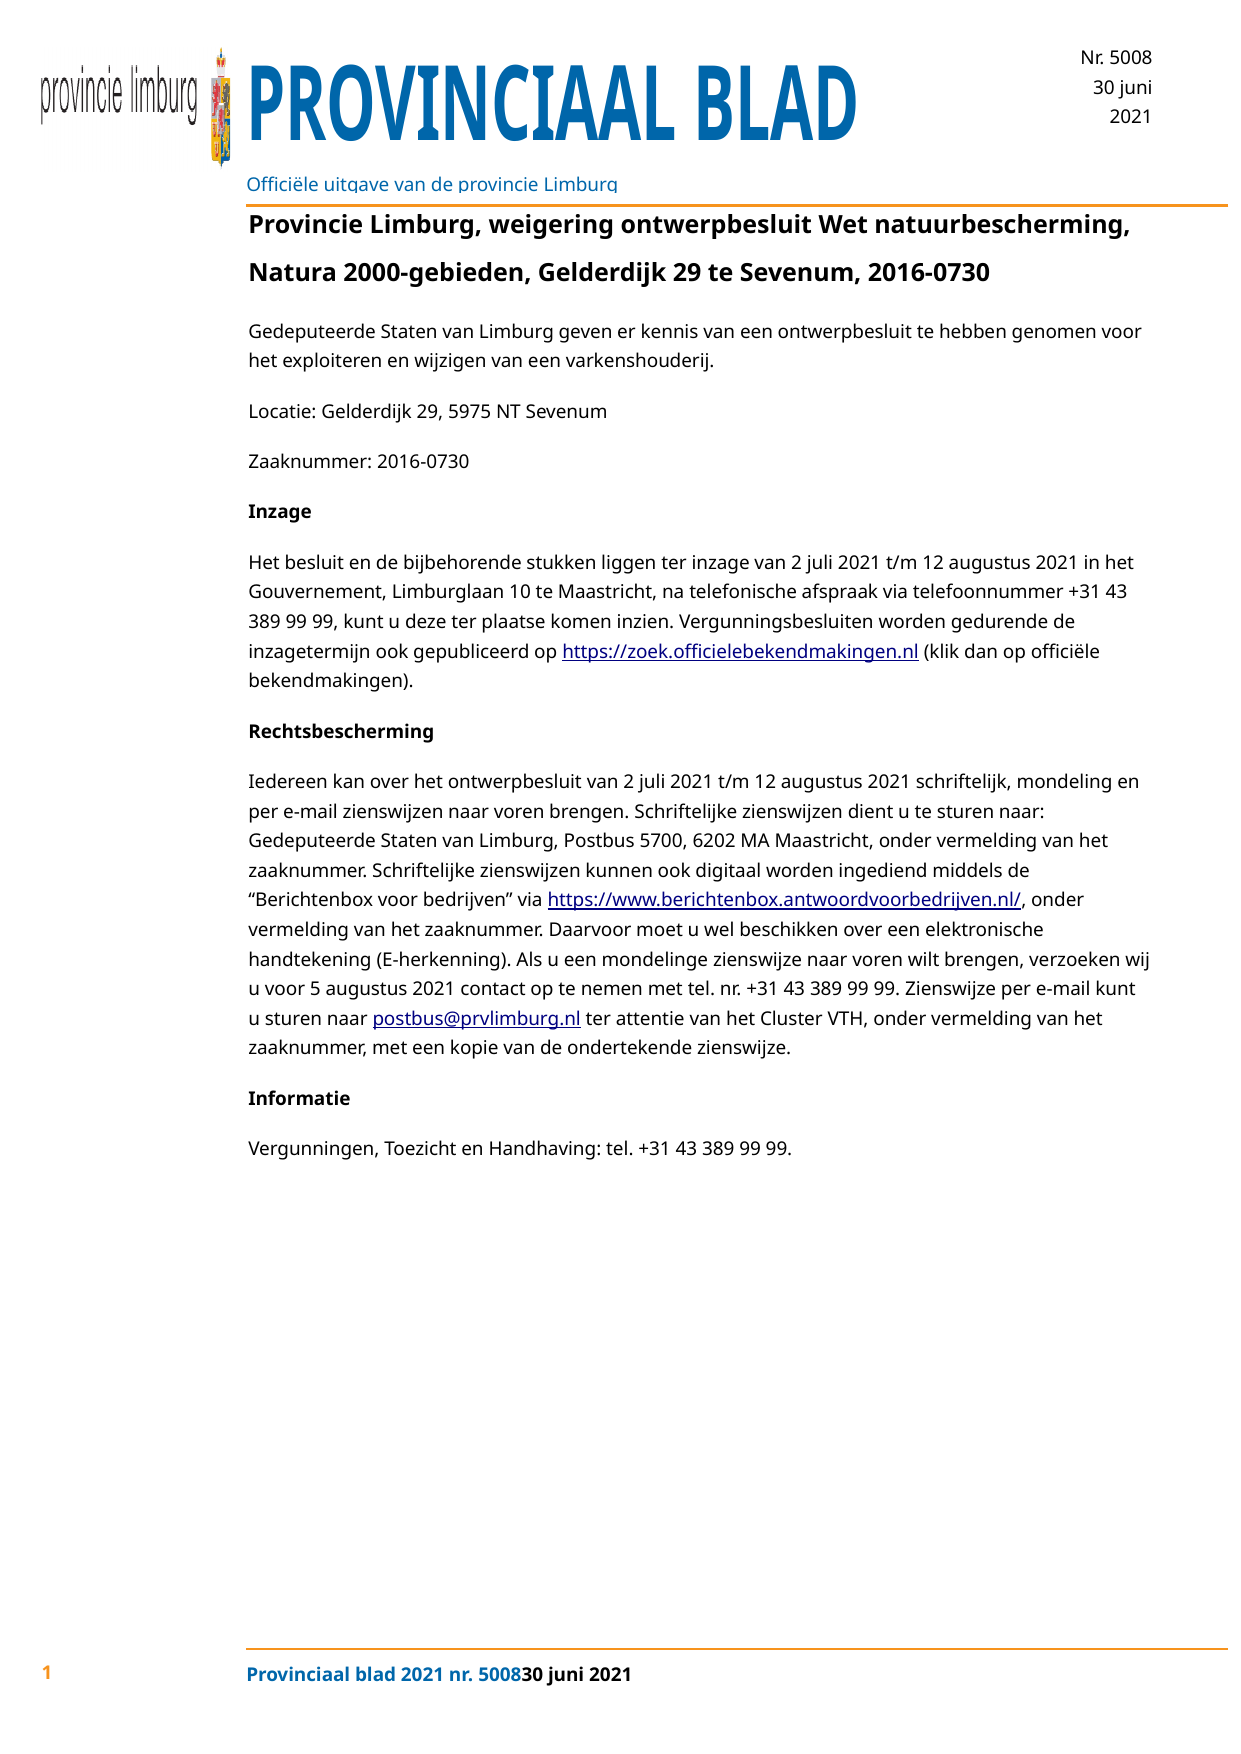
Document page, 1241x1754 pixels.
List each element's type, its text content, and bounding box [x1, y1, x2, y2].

picture [41, 47, 231, 172]
text Iedereen kan over het ontwerpbesluit van 2 juli 2021 t/m 12 augustus 2021 schriftelijk, mondeling en per e-mail zienswijzen naar voren brengen. Schriftelijke zienswijzen dient u te sturen naar: Gedeputeerde Staten van Limburg, Postbus 5700, 6202 MA Maastricht, onder vermelding van het zaaknummer. Schriftelijke zienswijzen kunnen ook digitaal worden ingediend middels de “Berichtenbox voor bedrijven” via https://www.berichtenbox.antwoordvoorbedrijven.nl/, onder vermelding van het zaaknummer. Daarvoor moet u wel beschikken over een elektronische handtekening (E-herkenning). Als u een mondelinge zienswijze naar voren wilt brengen, verzoeken wij u voor 5 augustus 2021 contact op te nemen met tel. nr. +31 43 389 99 99. Zienswijze per e-mail kunt u sturen naar postbus@prvlimburg.nl ter attentie van het Cluster VTH, onder vermelding van het zaaknummer, met een kopie van de ondertekende zienswijze. [248, 768, 1152, 1060]
text Rechtsbescherming [248, 718, 1152, 744]
text Het besluit en de bijbehorende stukken liggen ter inzage van 2 juli 2021 t/m 12 augustus 2021 in het Gouvernement, Limburglaan 10 te Maastricht, na telefonische afspraak via telefoonnummer +31 43 389 99 99, kunt u deze ter plaatse komen inzien. Vergunningsbesluiten worden gedurende de inzagetermijn ook gepubliceerd op https://zoek.officielebekendmakingen.nl (klik dan op officiële bekendmakingen). [248, 549, 1152, 693]
text Provincie Limburg, weigering ontwerpbesluit Wet natuurbescherming, Natura 2000-gebieden, Gelderdijk 29 te Sevenum, 2016-0730 [248, 207, 1152, 288]
text Vergunningen, Toezicht en Handhaving: tel. +31 43 389 99 99. [248, 1135, 1152, 1161]
text Zaaknummer: 2016-0730 [248, 448, 1152, 474]
text Locatie: Gelderdijk 29, 5975 NT Sevenum [248, 398, 1152, 424]
text Gedeputeerde Staten van Limburg geven er kennis van een ontwerpbesluit te hebben genomen voor het exploiteren en wijzigen van een varkenshouderij. [248, 318, 1152, 373]
text Inzage [248, 499, 1152, 524]
text Informatie [248, 1085, 1152, 1111]
